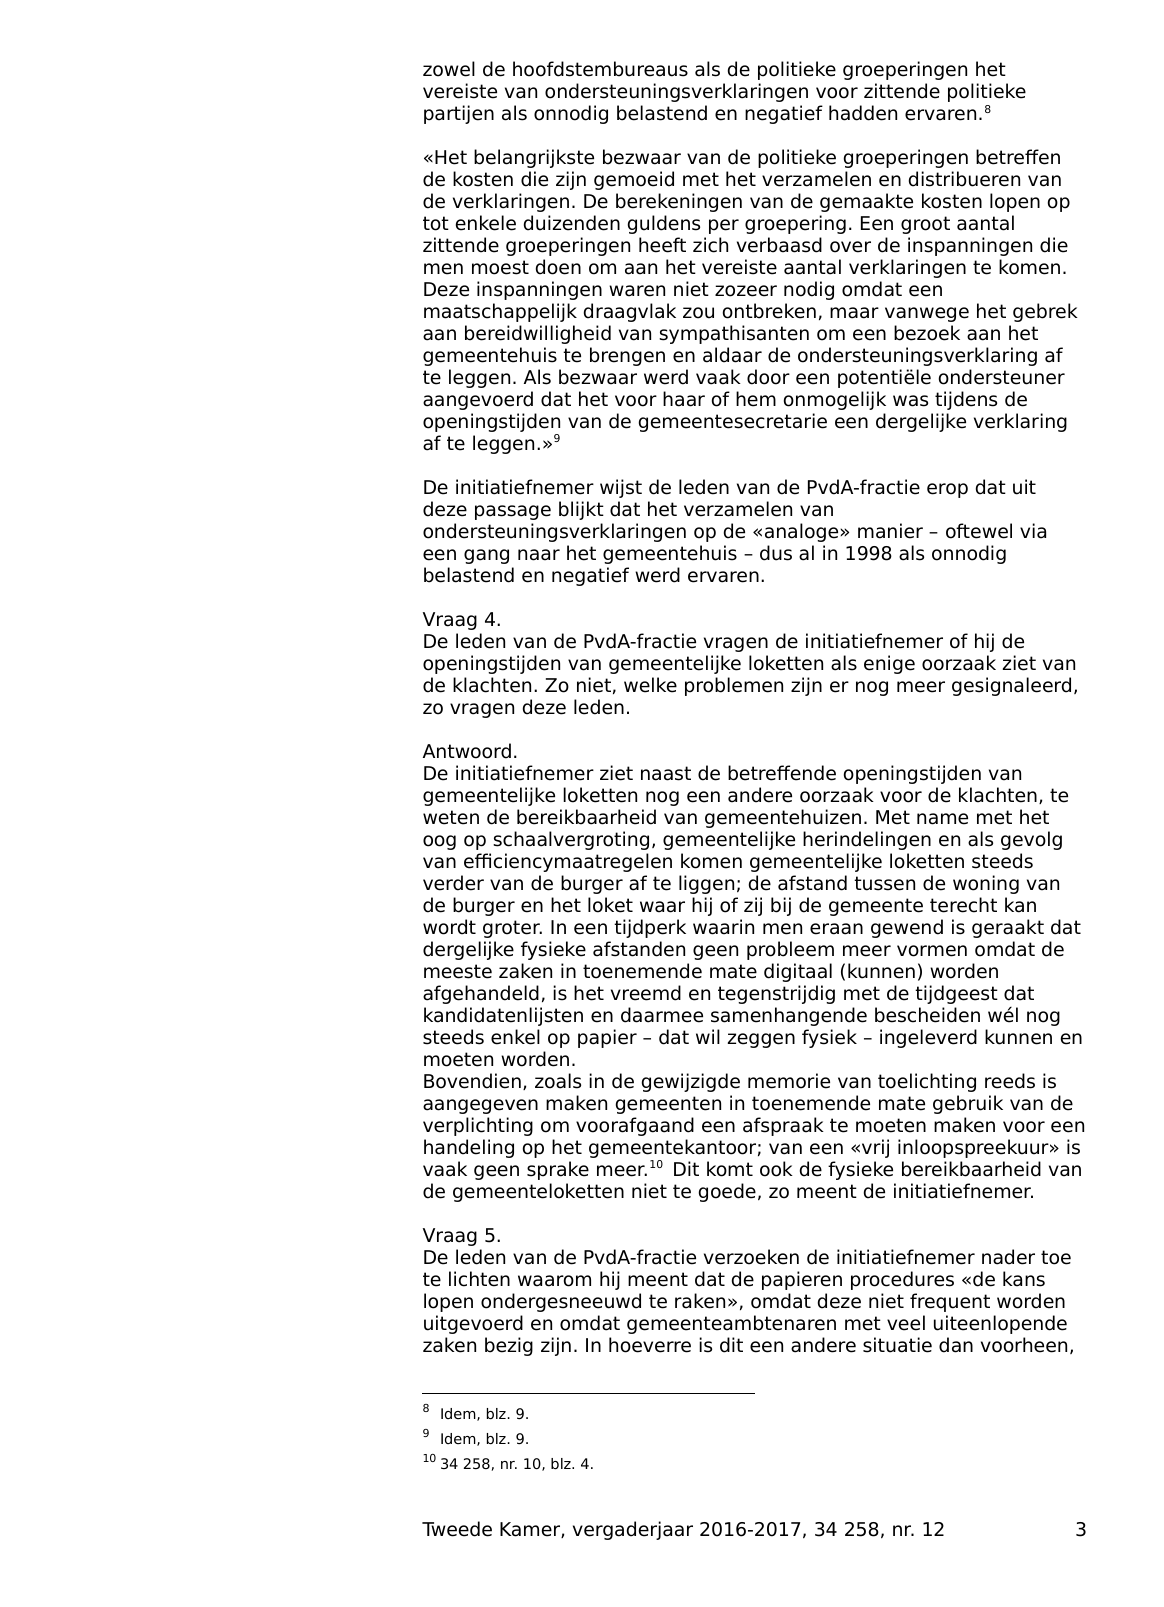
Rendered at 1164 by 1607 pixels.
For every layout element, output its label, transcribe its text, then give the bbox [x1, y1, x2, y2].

text Bovendien, zoals in de gewijzigde memorie van toelichting reeds is aangegeven maken gemeenten in toenemende mate gebruik van de verplichting om voorafgaand een afspraak te moeten maken voor een handeling op het gemeentekantoor; van een «vrij inloopspreekuur» is vaak geen sprake meer. Dit komt ook de fysieke bereikbaarheid van de gemeenteloketten niet te goede, zo meent de initiatiefnemer. [422, 1071, 1087, 1203]
text Idem, blz. 9. [422, 1427, 1087, 1449]
text Idem, blz. 9. [422, 1402, 1087, 1424]
text De initiatiefnemer wijst de leden van de PvdA-fractie erop dat uit deze passage blijkt dat het verzamelen van ondersteuningsverklaringen op de «analoge» manier – oftewel via een gang naar het gemeentehuis – dus al in 1998 als onnodig belastend en negatief werd ervaren. [422, 477, 1087, 587]
text «Het belangrijkste bezwaar van de politieke groeperingen betreffen de kosten die zijn gemoeid met het verzamelen en distribueren van de verklaringen. De berekeningen van de gemaakte kosten lopen op tot enkele duizenden guldens per groepering. Een groot aantal zittende groeperingen heeft zich verbaasd over de inspanningen die men moest doen om aan het vereiste aantal verklaringen te komen. Deze inspanningen waren niet zozeer nodig omdat een maatschappelijk draagvlak zou ontbreken, maar vanwege het gebrek aan bereidwilligheid van sympathisanten om een bezoek aan het gemeentehuis te brengen en aldaar de ondersteuningsverklaring af te leggen. Als bezwaar werd vaak door een potentiële ondersteuner aangevoerd dat het voor haar of hem onmogelijk was tijdens de openingstijden van de gemeentesecretarie een dergelijke verklaring af te leggen.» [422, 147, 1087, 455]
text Vraag 4. [422, 609, 1087, 631]
text Antwoord. [422, 741, 1087, 763]
text zowel de hoofdstembureaus als de politieke groeperingen het vereiste van ondersteuningsverklaringen voor zittende politieke partijen als onnodig belastend en negatief hadden ervaren. [422, 59, 1087, 125]
text De leden van de PvdA-fractie vragen de initiatiefnemer of hij de openingstijden van gemeentelijke loketten als enige oorzaak ziet van de klachten. Zo niet, welke problemen zijn er nog meer gesignaleerd, zo vragen deze leden. [422, 631, 1087, 719]
text De leden van de PvdA-fractie verzoeken de initiatiefnemer nader toe te lichten waarom hij meent dat de papieren procedures «de kans lopen ondergesneeuwd te raken», omdat deze niet frequent worden uitgevoerd en omdat gemeenteambtenaren met veel uiteenlopende zaken bezig zijn. In hoeverre is dit een andere situatie dan voorheen, [422, 1247, 1087, 1357]
text 34 258, nr. 10, blz. 4. [422, 1452, 1087, 1474]
text Vraag 5. [422, 1225, 1087, 1247]
text De initiatiefnemer ziet naast de betreffende openingstijden van gemeentelijke loketten nog een andere oorzaak voor de klachten, te weten de bereikbaarheid van gemeentehuizen. Met name met het oog op schaalvergroting, gemeentelijke herindelingen en als gevolg van efficiencymaatregelen komen gemeentelijke loketten steeds verder van de burger af te liggen; de afstand tussen de woning van de burger en het loket waar hij of zij bij de gemeente terecht kan wordt groter. In een tijdperk waarin men eraan gewend is geraakt dat dergelijke fysieke afstanden geen probleem meer vormen omdat de meeste zaken in toenemende mate digitaal (kunnen) worden afgehandeld, is het vreemd en tegenstrijdig met de tijdgeest dat kandidatenlijsten en daarmee samenhangende bescheiden wél nog steeds enkel op papier – dat wil zeggen fysiek – ingeleverd kunnen en moeten worden. [422, 763, 1087, 1071]
